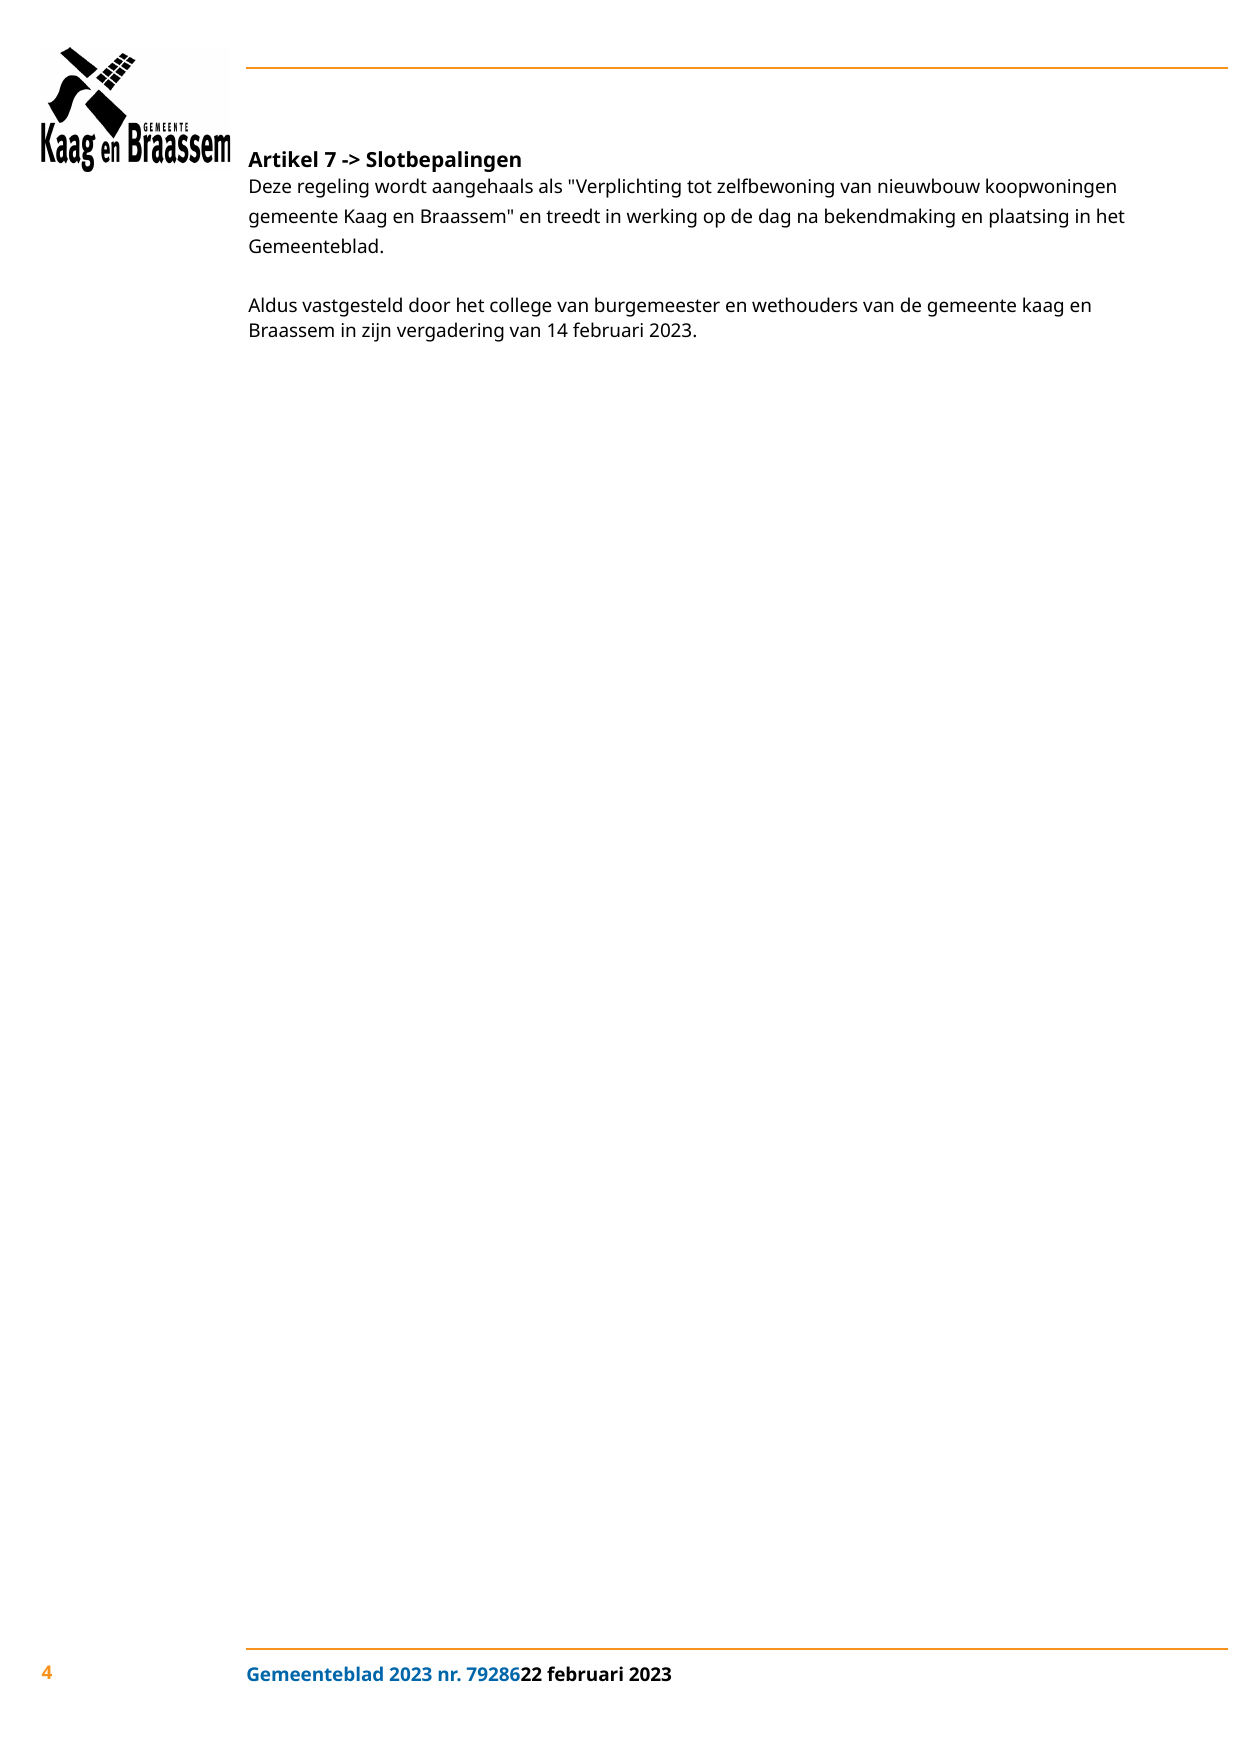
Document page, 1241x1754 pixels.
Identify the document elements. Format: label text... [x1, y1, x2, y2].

picture [41, 47, 231, 172]
text Aldus vastgesteld door het college van burgemeester en wethouders van de gemeente kaag en Braassem in zijn vergadering van 14 februari 2023. [248, 292, 1152, 343]
text Deze regeling wordt aangehaals als "Verplichting tot zelfbewoning van nieuwbouw koopwoningen gemeente Kaag en Braassem" en treedt in werking op de dag na bekendmaking en plaatsing in het Gemeenteblad. [248, 174, 1152, 258]
text Artikel 7 -> Slotbepalingen [248, 145, 1152, 174]
